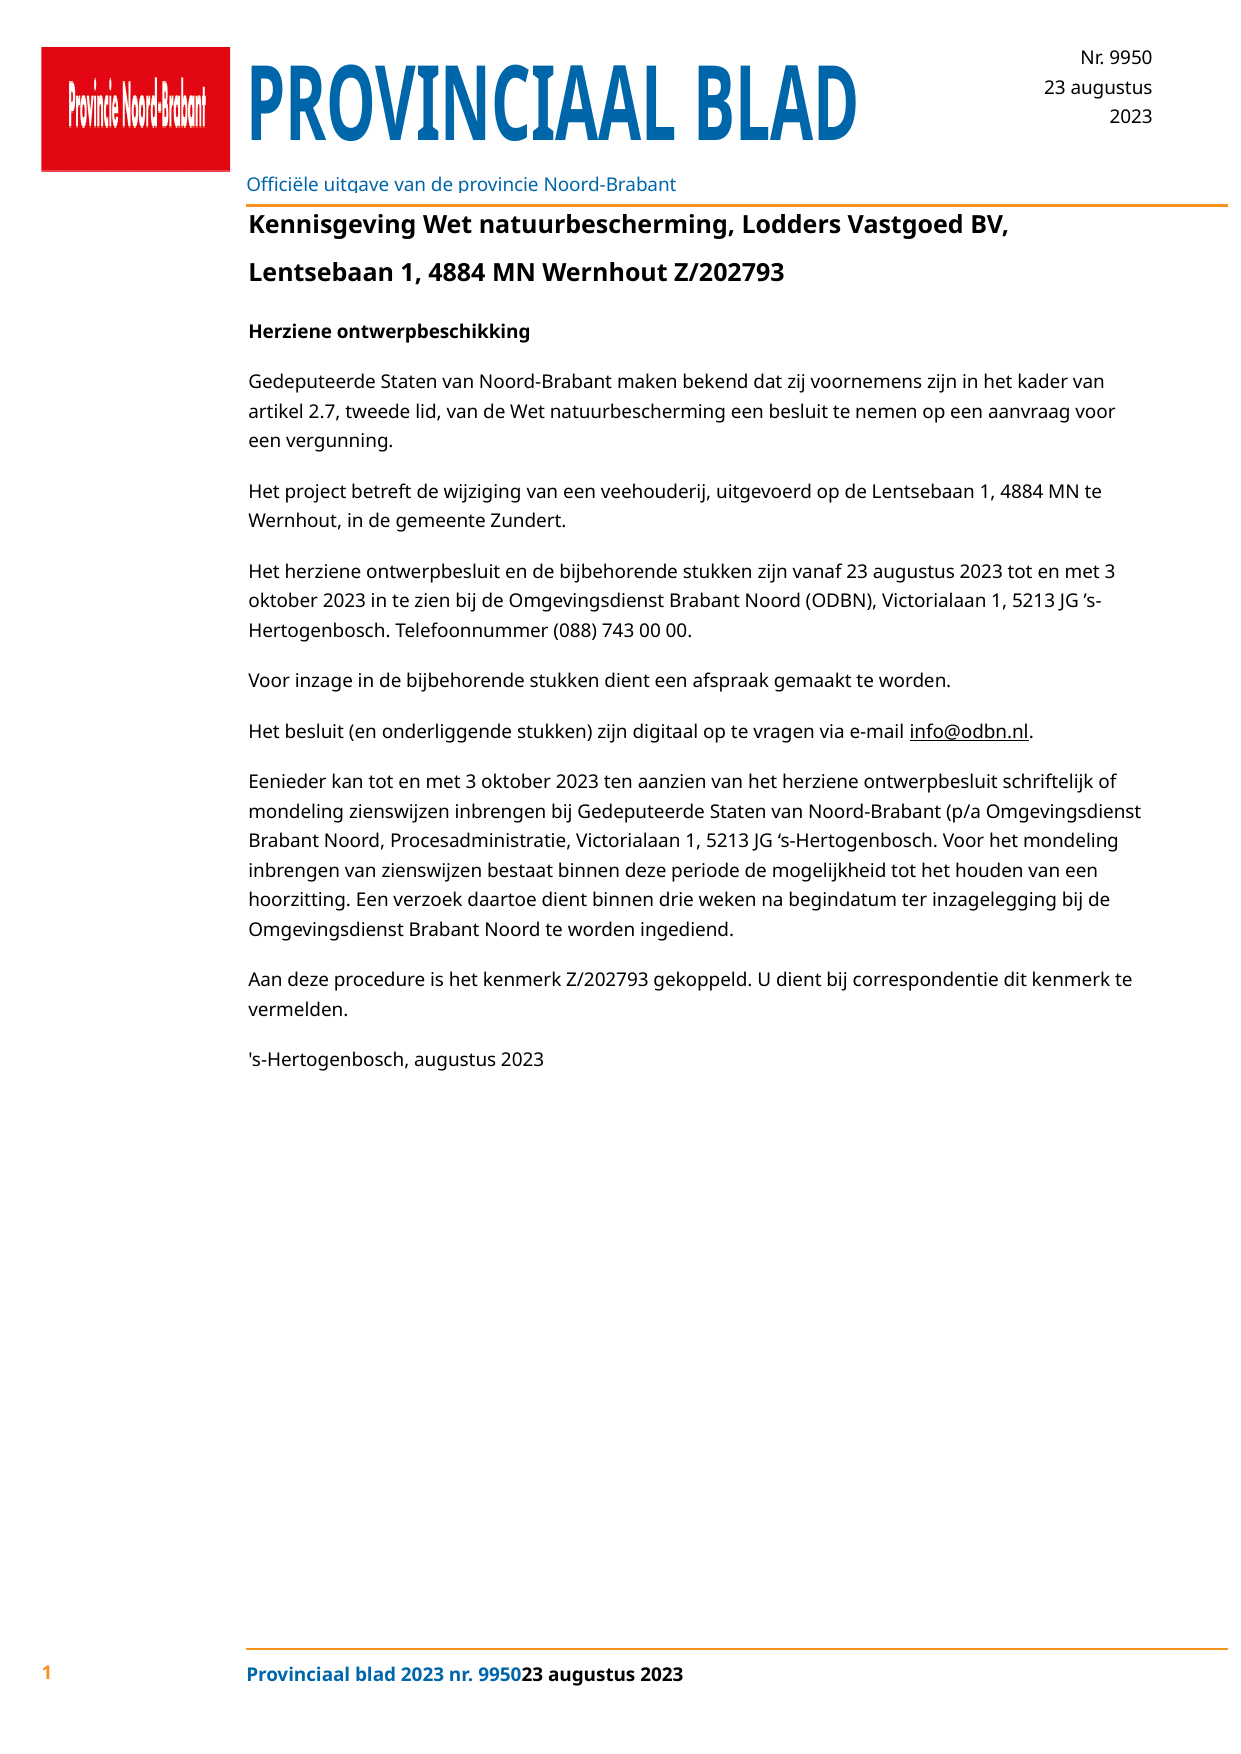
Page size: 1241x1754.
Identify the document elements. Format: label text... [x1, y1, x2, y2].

text 's-Hertogenbosch, augustus 2023 [248, 1047, 1152, 1072]
picture [41, 47, 231, 172]
text Voor inzage in de bijbehorende stukken dient een afspraak gemaakt te worden. [248, 667, 1152, 693]
text Herziene ontwerpbeschikking [248, 318, 1152, 344]
text Het besluit (en onderliggende stukken) zijn digitaal op te vragen via e-mail info@odbn.nl. [248, 718, 1152, 744]
text Het project betreft de wijziging van een veehouderij, uitgevoerd op de Lentsebaan 1, 4884 MN te Wernhout, in de gemeente Zundert. [248, 478, 1152, 533]
text Aan deze procedure is het kenmerk Z/202793 gekoppeld. U dient bij correspondentie dit kenmerk te vermelden. [248, 967, 1152, 1022]
text Kennisgeving Wet natuurbescherming, Lodders Vastgoed BV, Lentsebaan 1, 4884 MN Wernhout Z/202793 [248, 207, 1152, 288]
text Gedeputeerde Staten van Noord-Brabant maken bekend dat zij voornemens zijn in het kader van artikel 2.7, tweede lid, van de Wet natuurbescherming een besluit te nemen op een aanvraag voor een vergunning. [248, 368, 1152, 453]
text Eenieder kan tot en met 3 oktober 2023 ten aanzien van het herziene ontwerpbesluit schriftelijk of mondeling zienswijzen inbrengen bij Gedeputeerde Staten van Noord-Brabant (p/a Omgevingsdienst Brabant Noord, Procesadministratie, Victorialaan 1, 5213 JG ‘s-Hertogenbosch. Voor het mondeling inbrengen van zienswijzen bestaat binnen deze periode de mogelijkheid tot het houden van een hoorzitting. Een verzoek daartoe dient binnen drie weken na begindatum ter inzagelegging bij de Omgevingsdienst Brabant Noord te worden ingediend. [248, 768, 1152, 942]
text Het herziene ontwerpbesluit en de bijbehorende stukken zijn vanaf 23 augustus 2023 tot en met 3 oktober 2023 in te zien bij de Omgevingsdienst Brabant Noord (ODBN), Victorialaan 1, 5213 JG ’s-Hertogenbosch. Telefoonnummer (088) 743 00 00. [248, 558, 1152, 643]
